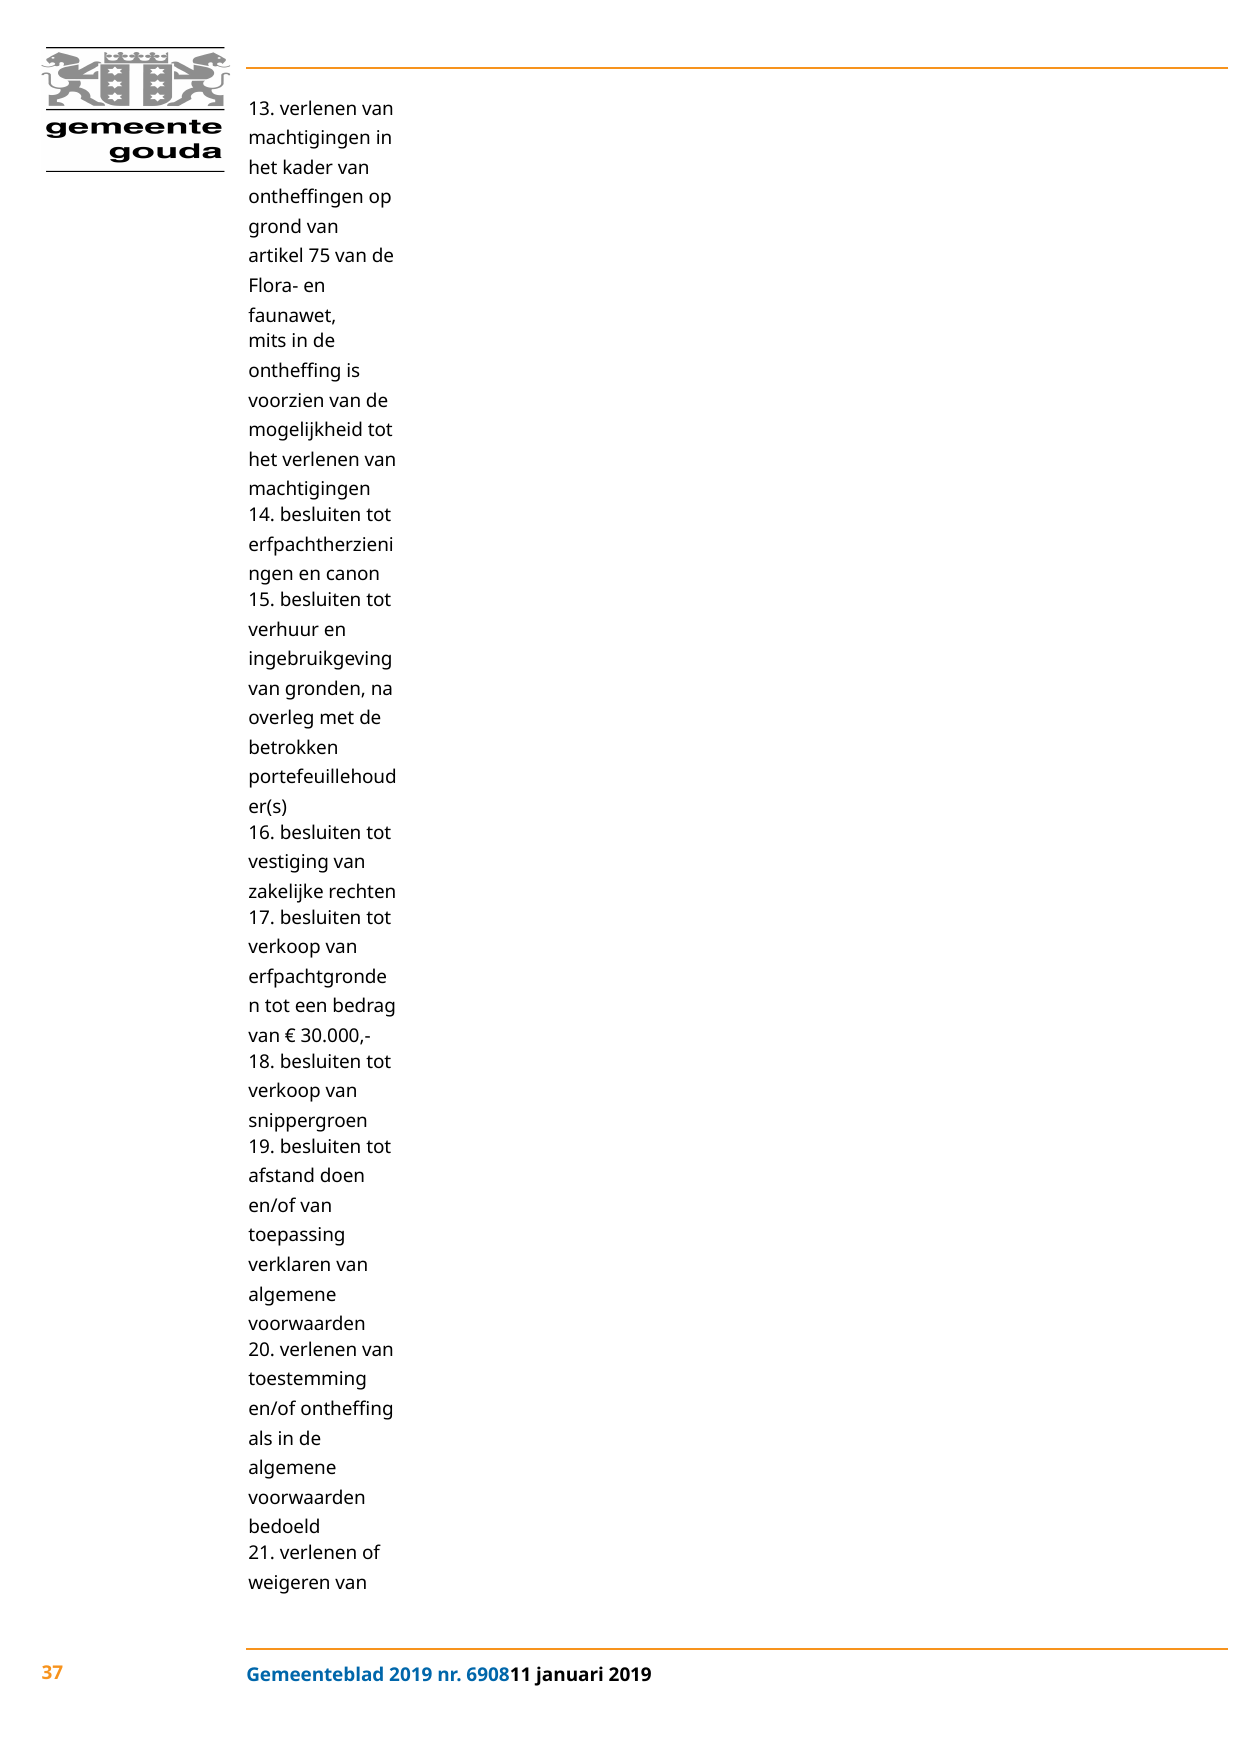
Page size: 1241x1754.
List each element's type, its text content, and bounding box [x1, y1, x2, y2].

table_cell 13. verlenen van machtigingen in het kader van ontheffingen op grond van artikel 75 van de Flora- en faunawet, [248, 95, 398, 328]
table_cell 15. besluiten tot verhuur en ingebruikgeving van gronden, na overleg met de betrokken portefeuillehouder(s) [248, 586, 398, 819]
table_cell 14. besluiten tot erfpachtherzieningen en canon [248, 501, 398, 586]
table_cell 19. besluiten tot afstand doen en/of van toepassing verklaren van algemene voorwaarden [248, 1133, 398, 1336]
table_cell 16. besluiten tot vestiging van zakelijke rechten [248, 819, 398, 904]
table_cell 20. verlenen van toestemming en/of ontheffing als in de algemene voorwaarden bedoeld [248, 1336, 398, 1539]
table_cell 18. besluiten tot verkoop van snippergroen [248, 1048, 398, 1133]
table_cell 17. besluiten tot verkoop van erfpachtgronden tot een bedrag van € 30.000,- [248, 904, 398, 1048]
table_cell 21. verlenen of weigeren van [248, 1539, 398, 1594]
picture [41, 47, 231, 172]
table_cell mits in de ontheffing is voorzien van de mogelijkheid tot het verlenen van machtigingen [248, 328, 398, 501]
